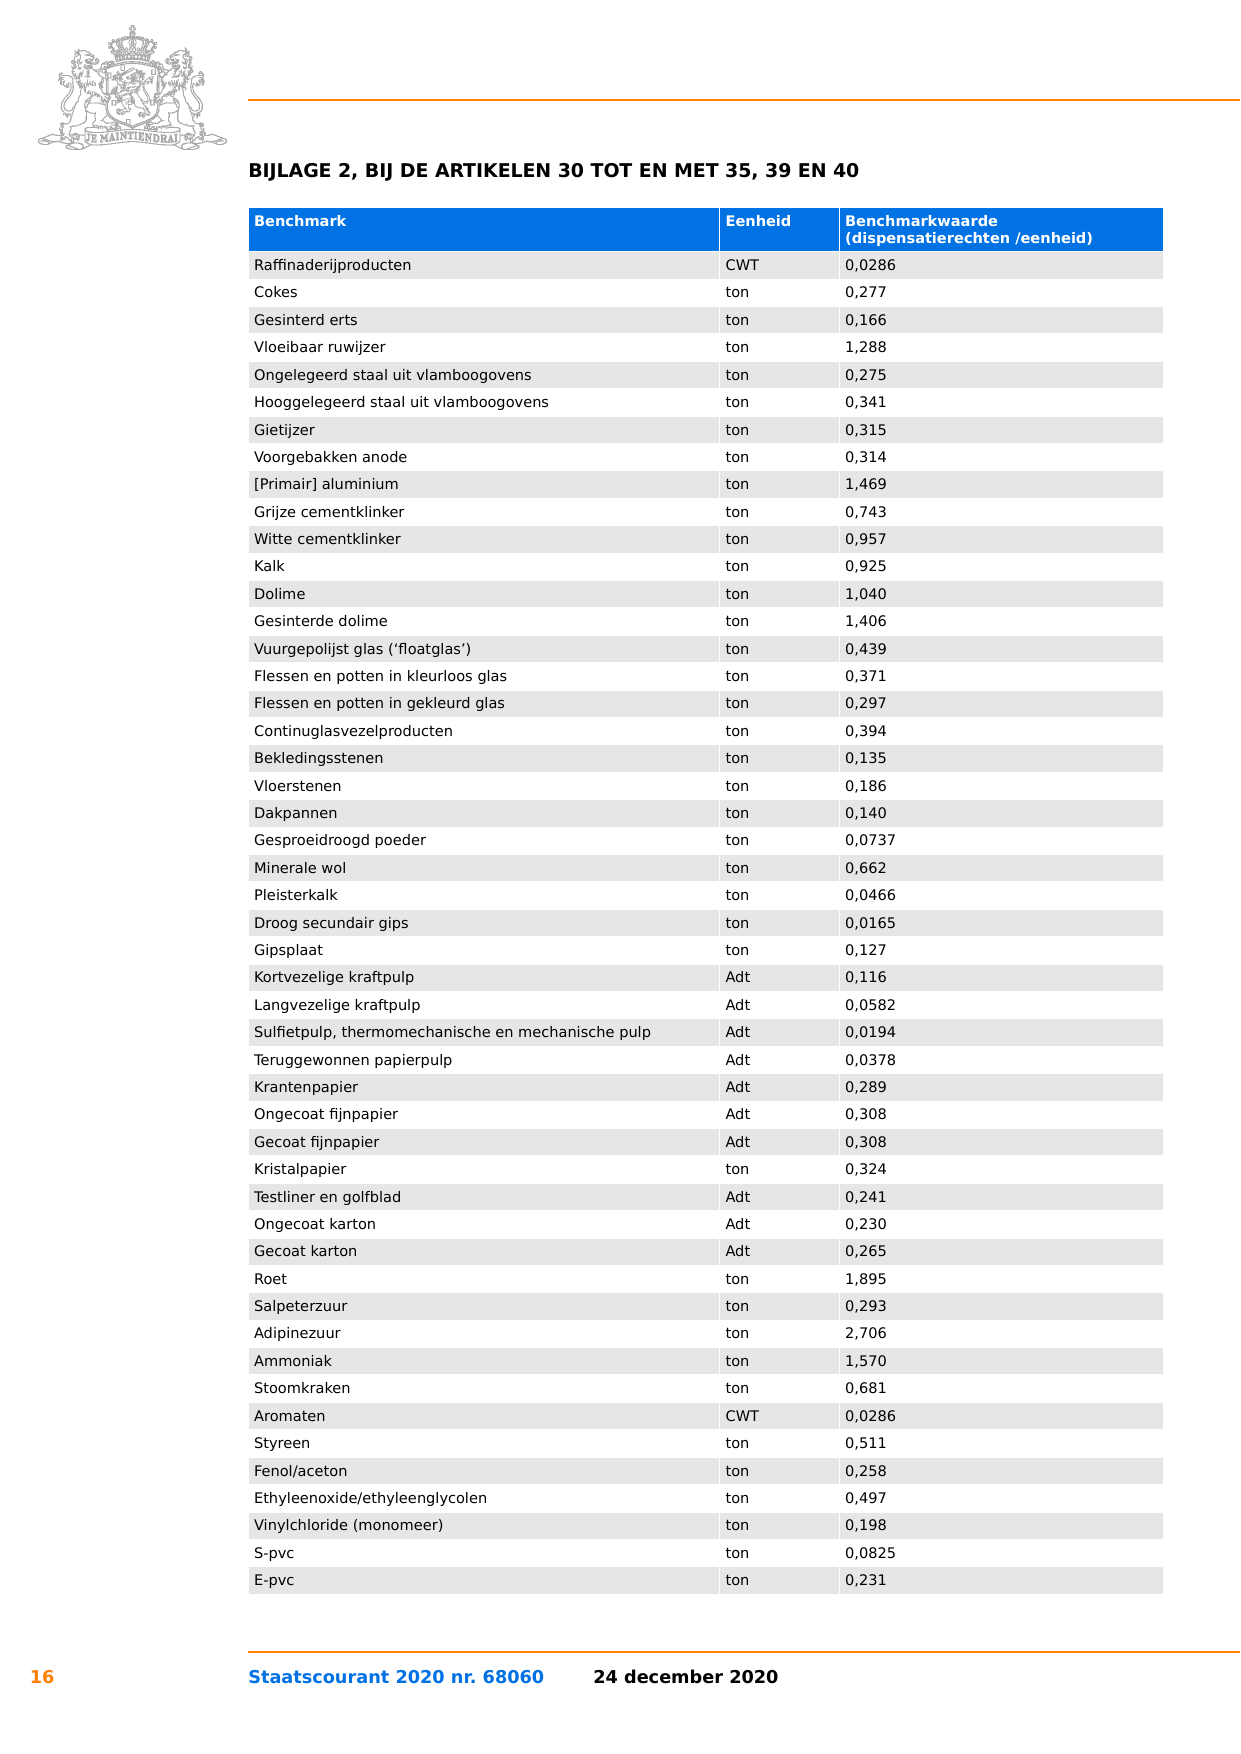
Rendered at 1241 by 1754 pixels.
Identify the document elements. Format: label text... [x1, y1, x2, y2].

table_cell Aromaten [249, 1403, 719, 1429]
table_cell Gecoat karton [249, 1239, 719, 1265]
table_cell ton [720, 554, 839, 580]
table_cell ton [720, 636, 839, 662]
table_cell ton [720, 280, 839, 306]
table_cell Gesinterde dolime [249, 609, 719, 635]
table_cell Teruggewonnen papierpulp [249, 1047, 719, 1073]
table_cell ton [720, 800, 839, 827]
table_cell Stoomkraken [249, 1376, 719, 1402]
table_cell Gipsplaat [249, 937, 719, 963]
table_cell 0,0582 [840, 992, 1163, 1018]
table_cell 0,957 [840, 526, 1163, 553]
table_cell ton [720, 1513, 839, 1539]
table_cell ton [720, 855, 839, 881]
table_header Benchmark [249, 208, 719, 251]
table_cell Grijze cementklinker [249, 499, 719, 525]
table_cell ton [720, 745, 839, 772]
table_cell Adt [720, 1102, 839, 1128]
table_cell ton [720, 828, 839, 854]
table_cell Witte cementklinker [249, 526, 719, 553]
table_cell 1,406 [840, 609, 1163, 635]
table_cell 0,439 [840, 636, 1163, 662]
table_cell Adt [720, 1211, 839, 1237]
table_cell 0,394 [840, 718, 1163, 744]
table_cell ton [720, 773, 839, 799]
table_cell Adt [720, 1129, 839, 1155]
table_cell 0,277 [840, 280, 1163, 306]
table_cell CWT [720, 1403, 839, 1429]
table_cell Hooggelegeerd staal uit vlamboogovens [249, 389, 719, 416]
table_cell Vuurgepolijst glas (‘floatglas’) [249, 636, 719, 662]
table_cell 0,293 [840, 1293, 1163, 1320]
table_cell ton [720, 1156, 839, 1183]
table_cell 0,0737 [840, 828, 1163, 854]
table_cell 0,314 [840, 444, 1163, 470]
table_cell 0,925 [840, 554, 1163, 580]
table_cell 2,706 [840, 1321, 1163, 1347]
table_header Eenheid [720, 208, 839, 251]
table_cell Adt [720, 992, 839, 1018]
table_cell ton [720, 883, 839, 909]
table_cell Pleisterkalk [249, 883, 719, 909]
table_cell Raffinaderijproducten [249, 252, 719, 279]
subtitle BIJLAGE 2, BIJ DE ARTIKELEN 30 TOT EN MET 35, 39 EN 40 [248, 160, 1163, 182]
table_cell ton [720, 335, 839, 361]
table_cell Voorgebakken anode [249, 444, 719, 470]
table_cell Kristalpapier [249, 1156, 719, 1183]
table_cell 1,469 [840, 471, 1163, 498]
table_cell Gesinterd erts [249, 307, 719, 333]
table_cell 1,570 [840, 1348, 1163, 1374]
table_cell ton [720, 1485, 839, 1511]
table_cell ton [720, 1430, 839, 1457]
table_cell ton [720, 691, 839, 717]
table_cell Flessen en potten in gekleurd glas [249, 691, 719, 717]
table_cell Bekledingsstenen [249, 745, 719, 772]
table_cell Flessen en potten in kleurloos glas [249, 663, 719, 689]
table_cell Adt [720, 1019, 839, 1046]
table_cell 0,166 [840, 307, 1163, 333]
table_cell Adt [720, 1047, 839, 1073]
table_cell 0,265 [840, 1239, 1163, 1265]
table_cell Adipinezuur [249, 1321, 719, 1347]
table_cell 0,230 [840, 1211, 1163, 1237]
table_cell ton [720, 910, 839, 936]
table_cell 0,0286 [840, 1403, 1163, 1429]
table_cell Dakpannen [249, 800, 719, 827]
table_cell Minerale wol [249, 855, 719, 881]
table_cell 0,681 [840, 1376, 1163, 1402]
table_cell 0,140 [840, 800, 1163, 827]
table_cell Ongecoat karton [249, 1211, 719, 1237]
table_cell ton [720, 1321, 839, 1347]
table_cell [Primair] aluminium [249, 471, 719, 498]
table_cell Krantenpapier [249, 1074, 719, 1101]
table_cell Langvezelige kraftpulp [249, 992, 719, 1018]
table_cell Continuglasvezelproducten [249, 718, 719, 744]
table_cell 0,297 [840, 691, 1163, 717]
table_cell Gesproeidroogd poeder [249, 828, 719, 854]
table_cell 0,116 [840, 965, 1163, 991]
table_cell 0,0825 [840, 1540, 1163, 1566]
table_cell Vinylchloride (monomeer) [249, 1513, 719, 1539]
table_cell Dolime [249, 581, 719, 607]
table_cell 0,275 [840, 362, 1163, 388]
table_cell 1,288 [840, 335, 1163, 361]
table_cell Adt [720, 1184, 839, 1210]
table_cell 0,308 [840, 1129, 1163, 1155]
table_cell Gecoat fijnpapier [249, 1129, 719, 1155]
table_cell 0,511 [840, 1430, 1163, 1457]
table_cell ton [720, 1348, 839, 1374]
table_cell Roet [249, 1266, 719, 1292]
table_cell 0,324 [840, 1156, 1163, 1183]
table_cell ton [720, 581, 839, 607]
table_cell Styreen [249, 1430, 719, 1457]
table_cell Adt [720, 965, 839, 991]
table_cell Ongecoat fijnpapier [249, 1102, 719, 1128]
table_cell Ethyleenoxide/ethyleenglycolen [249, 1485, 719, 1511]
table_cell 0,743 [840, 499, 1163, 525]
table_header Benchmarkwaarde (dispensatierechten /eenheid) [840, 208, 1163, 251]
table_cell CWT [720, 252, 839, 279]
table_cell Fenol/aceton [249, 1458, 719, 1484]
table_cell Ongelegeerd staal uit vlamboogovens [249, 362, 719, 388]
table_cell 0,289 [840, 1074, 1163, 1101]
table_cell 0,308 [840, 1102, 1163, 1128]
table_cell ton [720, 1376, 839, 1402]
table_cell Vloeibaar ruwijzer [249, 335, 719, 361]
table_cell Droog secundair gips [249, 910, 719, 936]
table_cell ton [720, 609, 839, 635]
table_cell Sulfietpulp, thermomechanische en mechanische pulp [249, 1019, 719, 1046]
table_cell 1,895 [840, 1266, 1163, 1292]
table_cell 1,040 [840, 581, 1163, 607]
table_cell ton [720, 1458, 839, 1484]
table_cell 0,0466 [840, 883, 1163, 909]
table_cell ton [720, 1293, 839, 1320]
table_cell Vloerstenen [249, 773, 719, 799]
table_cell 0,0194 [840, 1019, 1163, 1046]
table_cell 0,258 [840, 1458, 1163, 1484]
table_cell Testliner en golfblad [249, 1184, 719, 1210]
table_cell 0,0286 [840, 252, 1163, 279]
table_cell Cokes [249, 280, 719, 306]
table_cell 0,371 [840, 663, 1163, 689]
table_cell Gietijzer [249, 417, 719, 443]
table_cell 0,315 [840, 417, 1163, 443]
table_cell Salpeterzuur [249, 1293, 719, 1320]
table_cell 0,231 [840, 1567, 1163, 1594]
table_cell 0,135 [840, 745, 1163, 772]
table_cell Ammoniak [249, 1348, 719, 1374]
table_cell ton [720, 1266, 839, 1292]
table_cell S-pvc [249, 1540, 719, 1566]
table_cell ton [720, 417, 839, 443]
table_cell 0,0165 [840, 910, 1163, 936]
table_cell E-pvc [249, 1567, 719, 1594]
table_cell ton [720, 471, 839, 498]
table_cell 0,127 [840, 937, 1163, 963]
table_cell 0,341 [840, 389, 1163, 416]
table_cell ton [720, 444, 839, 470]
picture [38, 25, 227, 150]
table_cell 0,241 [840, 1184, 1163, 1210]
table_cell ton [720, 1567, 839, 1594]
table_cell ton [720, 937, 839, 963]
table_cell 0,497 [840, 1485, 1163, 1511]
table_cell ton [720, 389, 839, 416]
table_cell 0,198 [840, 1513, 1163, 1539]
table_cell Adt [720, 1074, 839, 1101]
table_cell ton [720, 718, 839, 744]
table_cell 0,0378 [840, 1047, 1163, 1073]
table_cell 0,662 [840, 855, 1163, 881]
table_cell ton [720, 1540, 839, 1566]
table_cell ton [720, 499, 839, 525]
table_cell ton [720, 362, 839, 388]
table_cell Adt [720, 1239, 839, 1265]
table_cell ton [720, 526, 839, 553]
table_cell ton [720, 307, 839, 333]
table_cell ton [720, 663, 839, 689]
table_cell Kortvezelige kraftpulp [249, 965, 719, 991]
table_cell 0,186 [840, 773, 1163, 799]
table_cell Kalk [249, 554, 719, 580]
